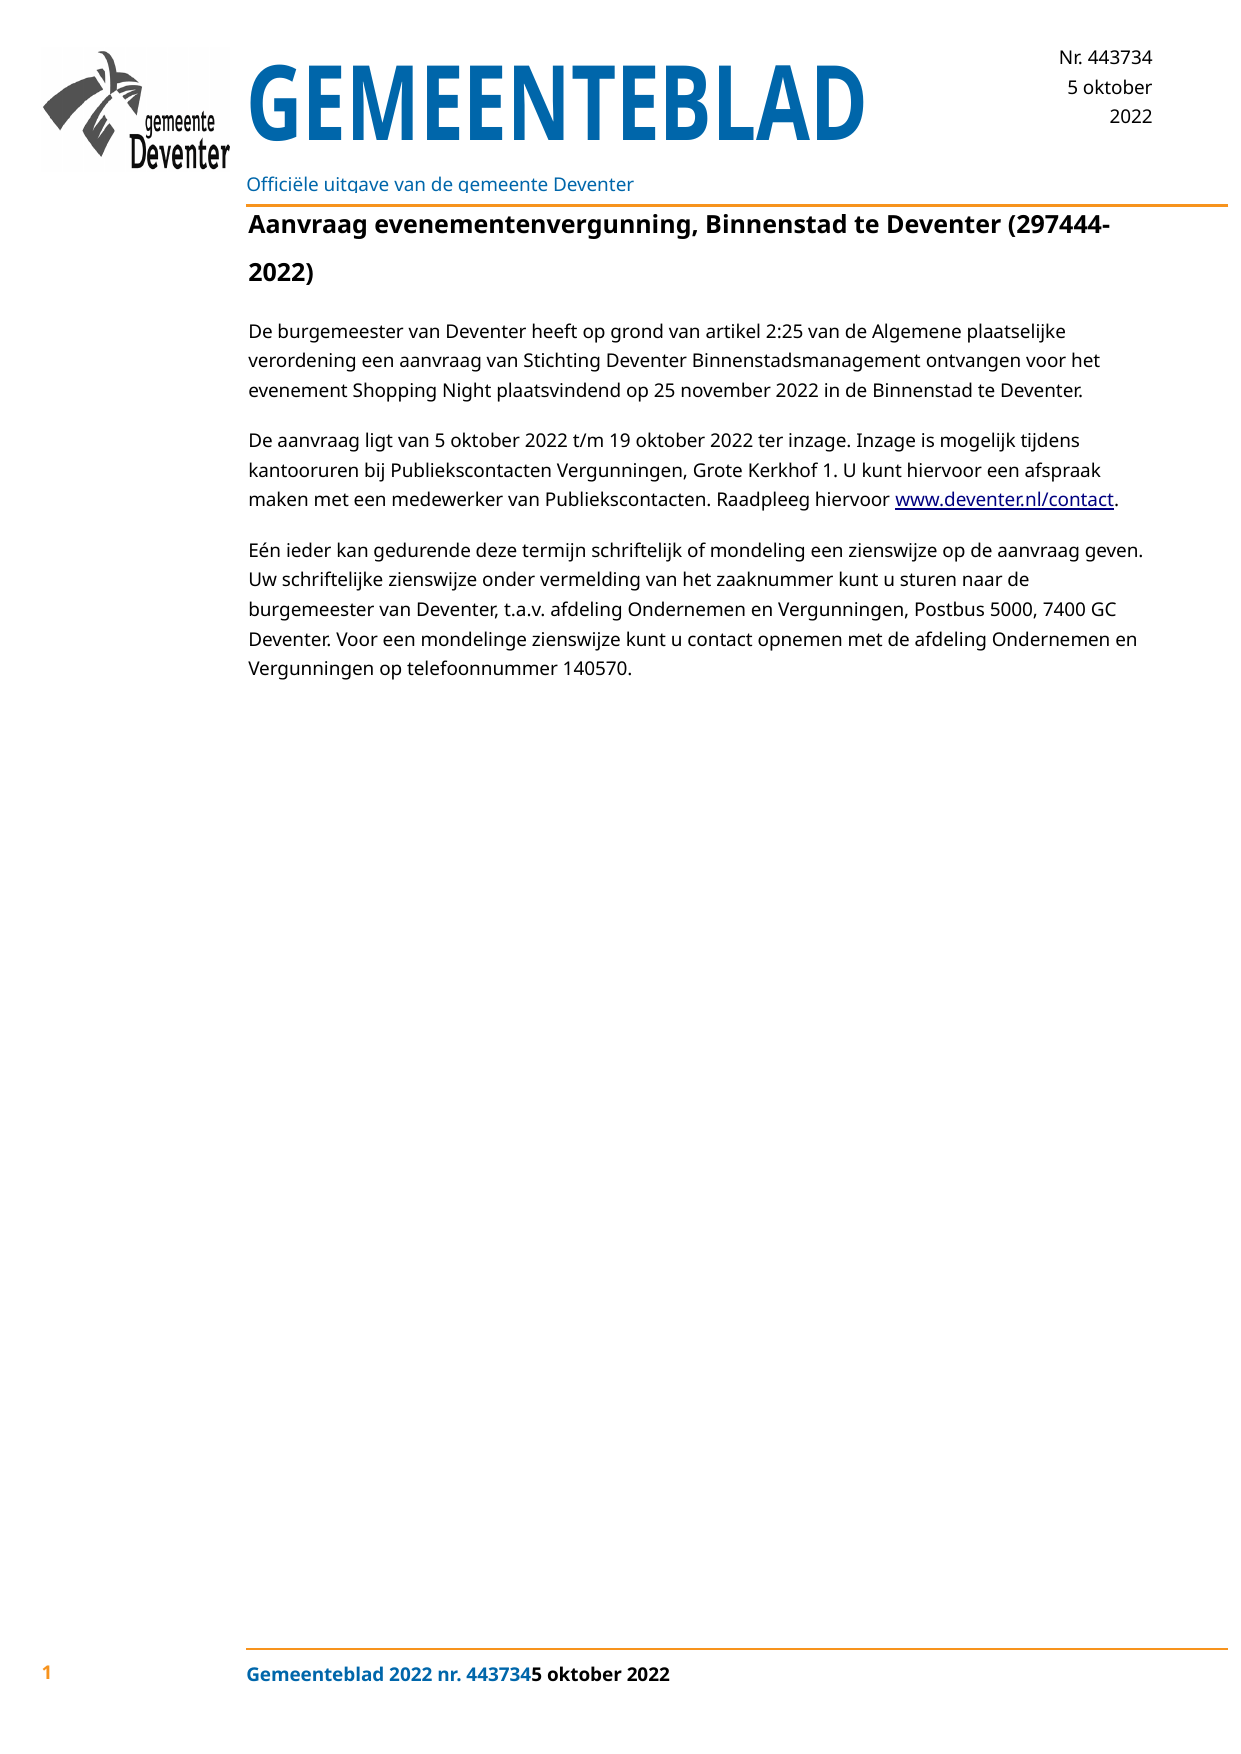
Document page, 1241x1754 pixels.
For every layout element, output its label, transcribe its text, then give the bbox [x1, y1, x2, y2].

text Aanvraag evenementenvergunning, Binnenstad te Deventer (297444-2022) [248, 207, 1152, 288]
picture [41, 47, 231, 172]
text De aanvraag ligt van 5 oktober 2022 t/m 19 oktober 2022 ter inzage. Inzage is mogelijk tijdens kantooruren bij Publiekscontacten Vergunningen, Grote Kerkhof 1. U kunt hiervoor een afspraak maken met een medewerker van Publiekscontacten. Raadpleeg hiervoor www.deventer.nl/contact. [248, 427, 1152, 512]
text Eén ieder kan gedurende deze termijn schriftelijk of mondeling een zienswijze op de aanvraag geven. Uw schriftelijke zienswijze onder vermelding van het zaaknummer kunt u sturen naar de burgemeester van Deventer, t.a.v. afdeling Ondernemen en Vergunningen, Postbus 5000, 7400 GC Deventer. Voor een mondelinge zienswijze kunt u contact opnemen met de afdeling Ondernemen en Vergunningen op telefoonnummer 140570. [248, 537, 1152, 681]
text De burgemeester van Deventer heeft op grond van artikel 2:25 van de Algemene plaatselijke verordening een aanvraag van Stichting Deventer Binnenstadsmanagement ontvangen voor het evenement Shopping Night plaatsvindend op 25 november 2022 in de Binnenstad te Deventer. [248, 318, 1152, 403]
